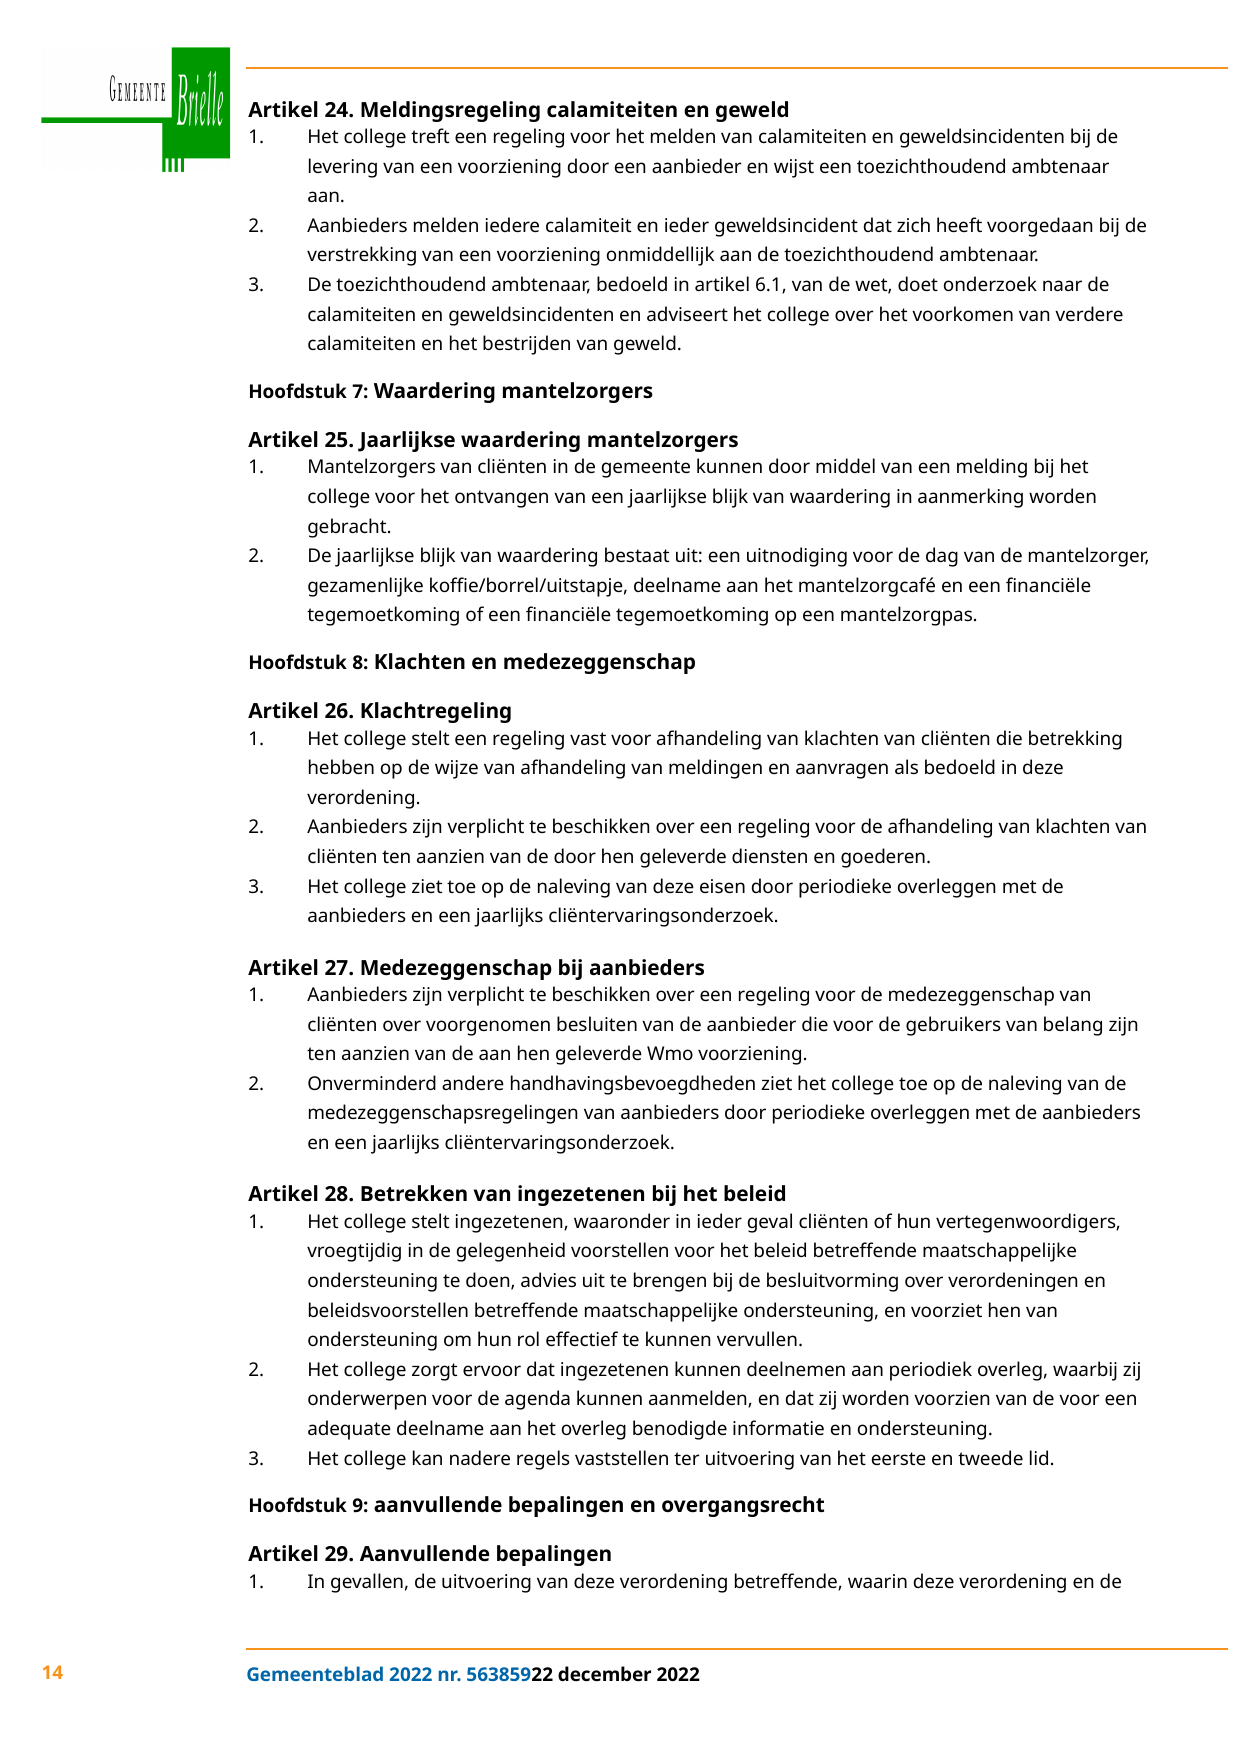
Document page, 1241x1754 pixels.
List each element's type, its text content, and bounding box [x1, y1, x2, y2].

text Artikel 24. Meldingsregeling calamiteiten en geweld [248, 95, 1152, 123]
list In gevallen, de uitvoering van deze verordening betreffende, waarin deze verordening en de [248, 1568, 1152, 1594]
list Het college stelt ingezetenen, waaronder in ieder geval cliënten of hun vertegenwoordigers, vroegtijdig in de gelegenheid voorstellen voor het beleid betreffende maatschappelijke ondersteuning te doen, advies uit te brengen bij de besluitvorming over verordeningen en beleidsvoorstellen betreffende maatschappelijke ondersteuning, en voorziet hen van ondersteuning om hun rol effectief te kunnen vervullen. [248, 1208, 1152, 1352]
list Het college zorgt ervoor dat ingezetenen kunnen deelnemen aan periodiek overleg, waarbij zij onderwerpen voor de agenda kunnen aanmelden, en dat zij worden voorzien van de voor een adequate deelname aan het overleg benodigde informatie en ondersteuning. [248, 1356, 1152, 1441]
text Artikel 25. Jaarlijkse waardering mantelzorgers [248, 425, 1152, 454]
list Aanbieders zijn verplicht te beschikken over een regeling voor de medezeggenschap van cliënten over voorgenomen besluiten van de aanbieder die voor de gebruikers van belang zijn ten aanzien van de aan hen geleverde Wmo voorziening. [248, 981, 1152, 1066]
list Aanbieders zijn verplicht te beschikken over een regeling voor de afhandeling van klachten van cliënten ten aanzien van de door hen geleverde diensten en goederen. [248, 814, 1152, 869]
list De toezichthoudend ambtenaar, bedoeld in artikel 6.1, van de wet, doet onderzoek naar de calamiteiten en geweldsincidenten en adviseert het college over het voorkomen van verdere calamiteiten en het bestrijden van geweld. [248, 271, 1152, 356]
list Het college ziet toe op de naleving van deze eisen door periodieke overleggen met de aanbieders en een jaarlijks cliëntervaringsonderzoek. [248, 873, 1152, 928]
list De jaarlijkse blijk van waardering bestaat uit: een uitnodiging voor de dag van de mantelzorger, gezamenlijke koffie/borrel/uitstapje, deelname aan het mantelzorgcafé en een financiële tegemoetkoming of een financiële tegemoetkoming op een mantelzorgpas. [248, 542, 1152, 627]
text Artikel 26. Klachtregeling [248, 696, 1152, 725]
text Artikel 28. Betrekken van ingezetenen bij het beleid [248, 1179, 1152, 1208]
picture [41, 47, 231, 172]
text Artikel 27. Medezeggenschap bij aanbieders [248, 953, 1152, 981]
list Aanbieders melden iedere calamiteit en ieder geweldsincident dat zich heeft voorgedaan bij de verstrekking van een voorziening onmiddellijk aan de toezichthoudend ambtenaar. [248, 212, 1152, 267]
text Artikel 29. Aanvullende bepalingen [248, 1539, 1152, 1568]
text Hoofdstuk 8: Klachten en medezeggenschap [248, 647, 1152, 676]
list Het college kan nadere regels vaststellen ter uitvoering van het eerste en tweede lid. [248, 1445, 1152, 1470]
list Onverminderd andere handhavingsbevoegdheden ziet het college toe op de naleving van de medezeggenschapsregelingen van aanbieders door periodieke overleggen met de aanbieders en een jaarlijks cliëntervaringsonderzoek. [248, 1070, 1152, 1155]
list Mantelzorgers van cliënten in de gemeente kunnen door middel van een melding bij het college voor het ontvangen van een jaarlijkse blijk van waardering in aanmerking worden gebracht. [248, 454, 1152, 538]
text Hoofdstuk 7: Waardering mantelzorgers [248, 376, 1152, 404]
text Hoofdstuk 9: aanvullende bepalingen en overgangsrecht [248, 1490, 1152, 1519]
list Het college treft een regeling voor het melden van calamiteiten en geweldsincidenten bij de levering van een voorziening door een aanbieder en wijst een toezichthoudend ambtenaar aan. [248, 123, 1152, 208]
list Het college stelt een regeling vast voor afhandeling van klachten van cliënten die betrekking hebben op de wijze van afhandeling van meldingen en aanvragen als bedoeld in deze verordening. [248, 725, 1152, 810]
